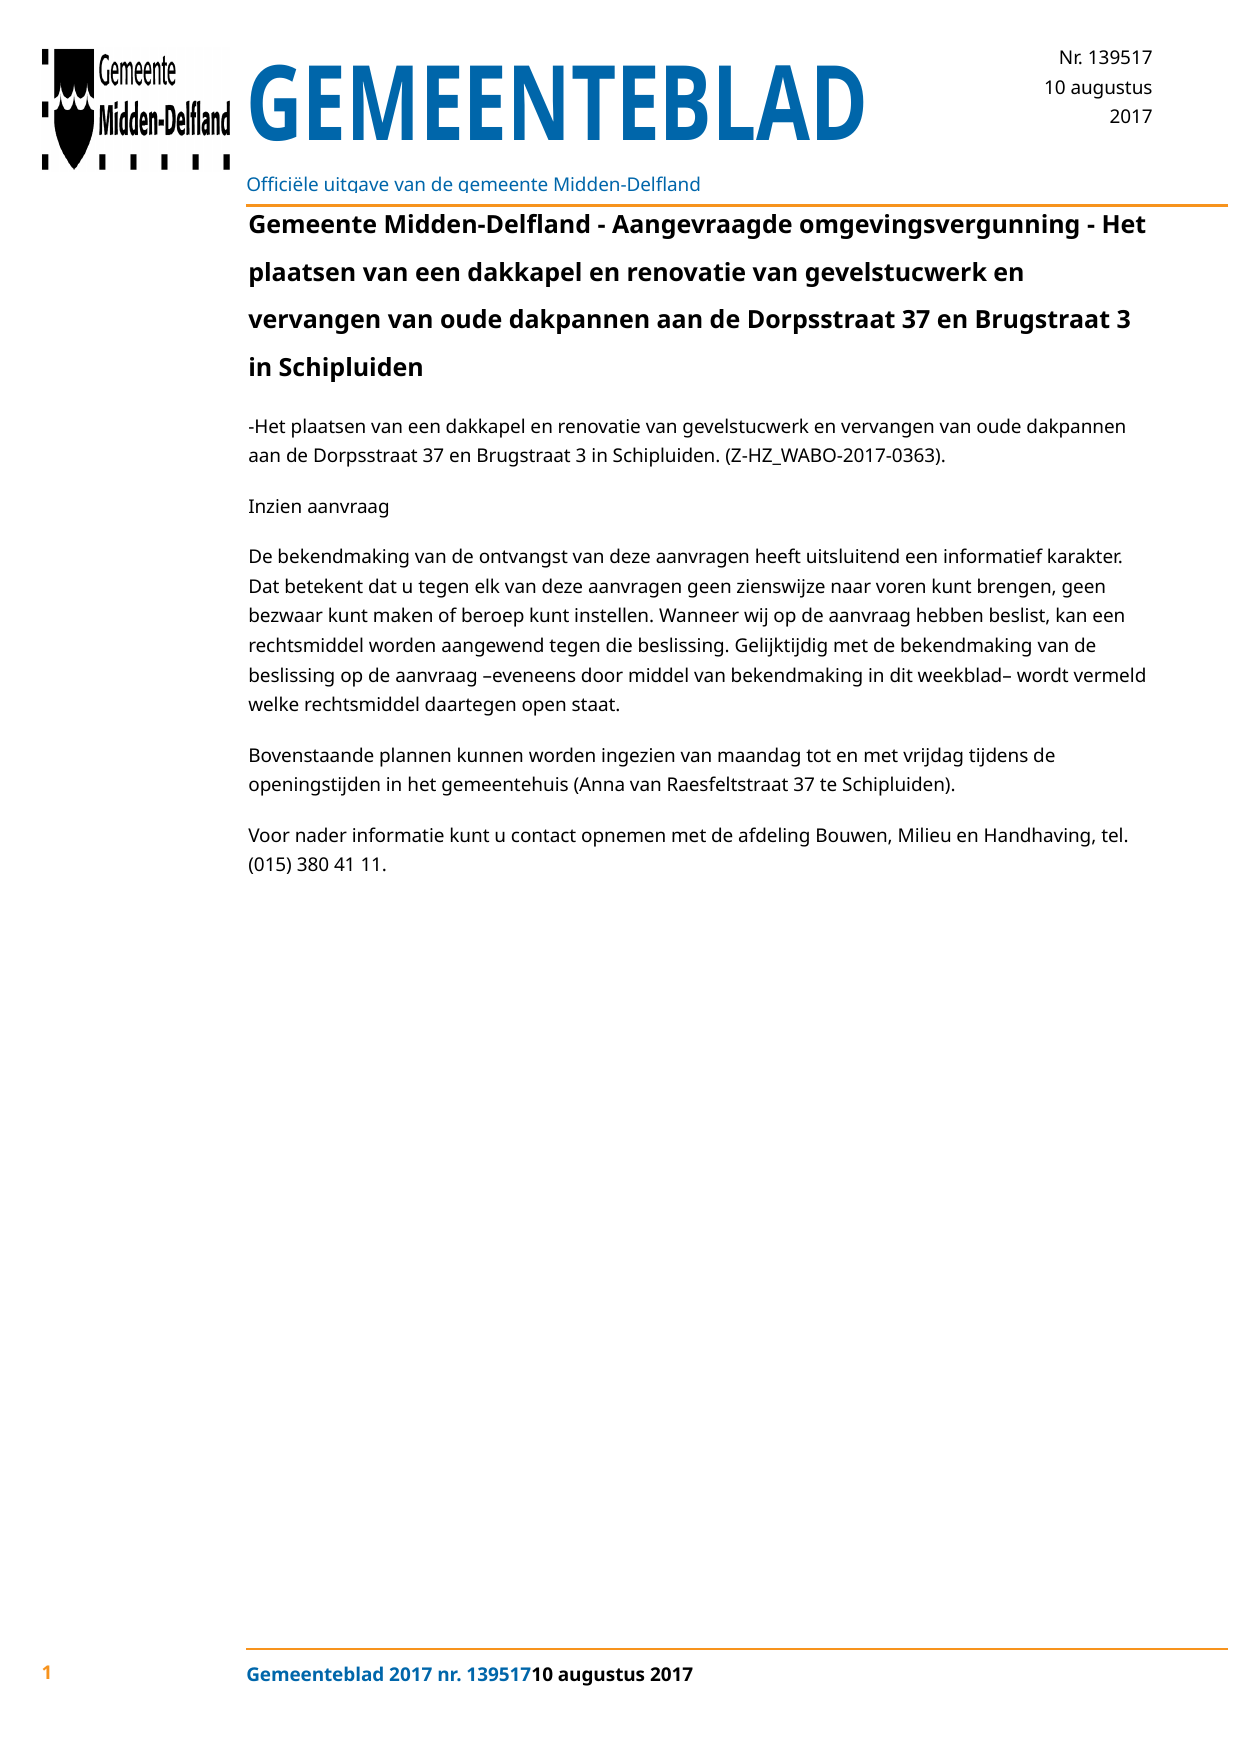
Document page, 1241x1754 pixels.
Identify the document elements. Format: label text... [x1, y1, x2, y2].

text -Het plaatsen van een dakkapel en renovatie van gevelstucwerk en vervangen van oude dakpannen aan de Dorpsstraat 37 en Brugstraat 3 in Schipluiden. (Z-HZ_WABO-2017-0363). [248, 413, 1152, 468]
text Gemeente Midden-Delfland - Aangevraagde omgevingsvergunning - Het plaatsen van een dakkapel en renovatie van gevelstucwerk en vervangen van oude dakpannen aan de Dorpsstraat 37 en Brugstraat 3 in Schipluiden [248, 207, 1152, 384]
picture [41, 47, 231, 172]
text Voor nader informatie kunt u contact opnemen met de afdeling Bouwen, Milieu en Handhaving, tel. (015) 380 41 11. [248, 822, 1152, 877]
text De bekendmaking van de ontvangst van deze aanvragen heeft uitsluitend een informatief karakter. Dat betekent dat u tegen elk van deze aanvragen geen zienswijze naar voren kunt brengen, geen bezwaar kunt maken of beroep kunt instellen. Wanneer wij op de aanvraag hebben beslist, kan een rechtsmiddel worden aangewend tegen die beslissing. Gelijktijdig met de bekendmaking van de beslissing op de aanvraag –eveneens door middel van bekendmaking in dit weekblad– wordt vermeld welke rechtsmiddel daartegen open staat. [248, 543, 1152, 717]
text Bovenstaande plannen kunnen worden ingezien van maandag tot en met vrijdag tijdens de openingstijden in het gemeentehuis (Anna van Raesfeltstraat 37 te Schipluiden). [248, 742, 1152, 797]
text Inzien aanvraag [248, 493, 1152, 519]
